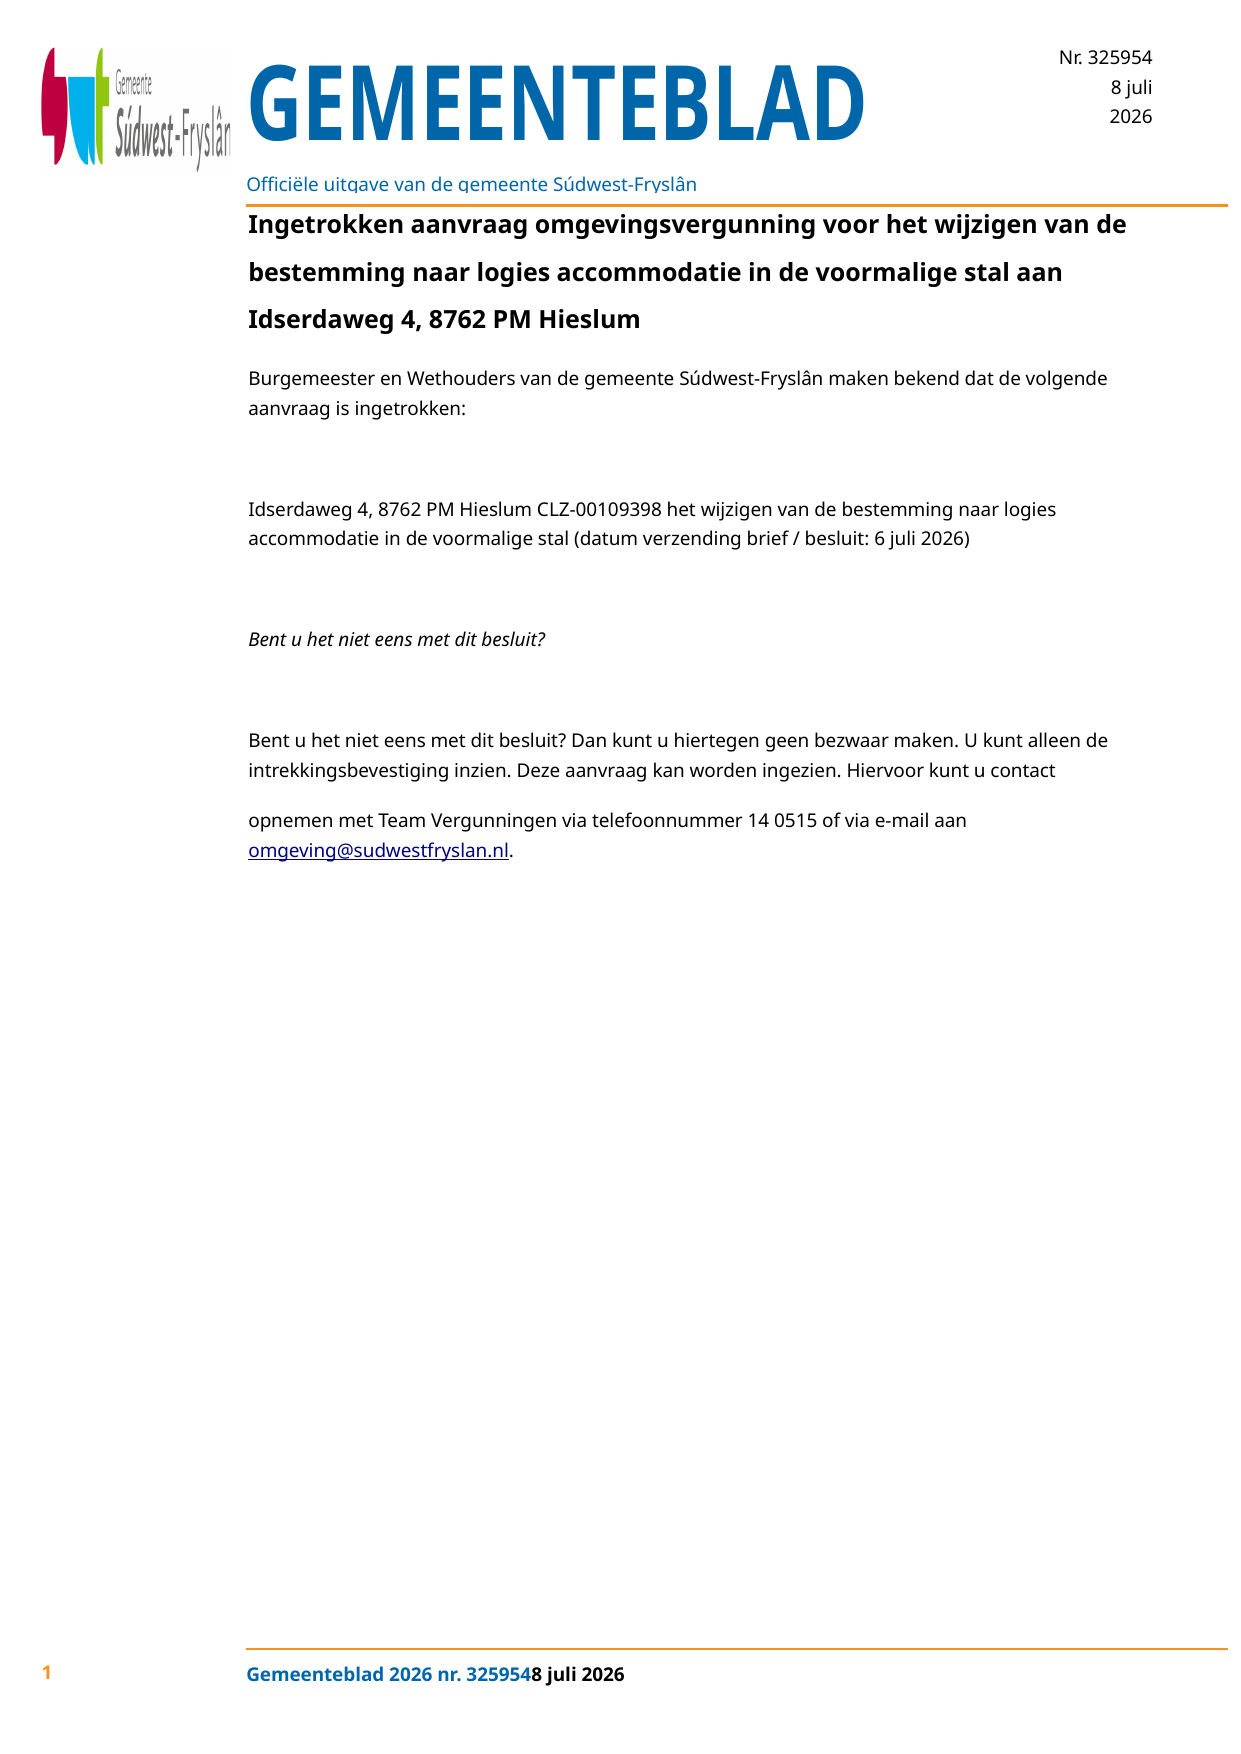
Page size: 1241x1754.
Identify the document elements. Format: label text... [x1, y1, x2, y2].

picture [41, 47, 231, 172]
text opnemen met Team Vergunningen via telefoonnummer 14 0515 of via e-mail aan omgeving@sudwestfryslan.nl. [248, 807, 1152, 862]
text Idserdaweg 4, 8762 PM Hieslum CLZ-00109398 het wijzigen van de bestemming naar logies accommodatie in de voormalige stal (datum verzending brief / besluit: 6 juli 2026) [248, 496, 1152, 551]
text Bent u het niet eens met dit besluit? Dan kunt u hiertegen geen bezwaar maken. U kunt alleen de intrekkingsbevestiging inzien. Deze aanvraag kan worden ingezien. Hiervoor kunt u contact [248, 727, 1152, 782]
text Ingetrokken aanvraag omgevingsvergunning voor het wijzigen van de bestemming naar logies accommodatie in de voormalige stal aan Idserdaweg 4, 8762 PM Hieslum [248, 207, 1152, 336]
text Bent u het niet eens met dit besluit? [248, 626, 1152, 652]
text Burgemeester en Wethouders van de gemeente Súdwest-Fryslân maken bekend dat de volgende aanvraag is ingetrokken: [248, 366, 1152, 421]
